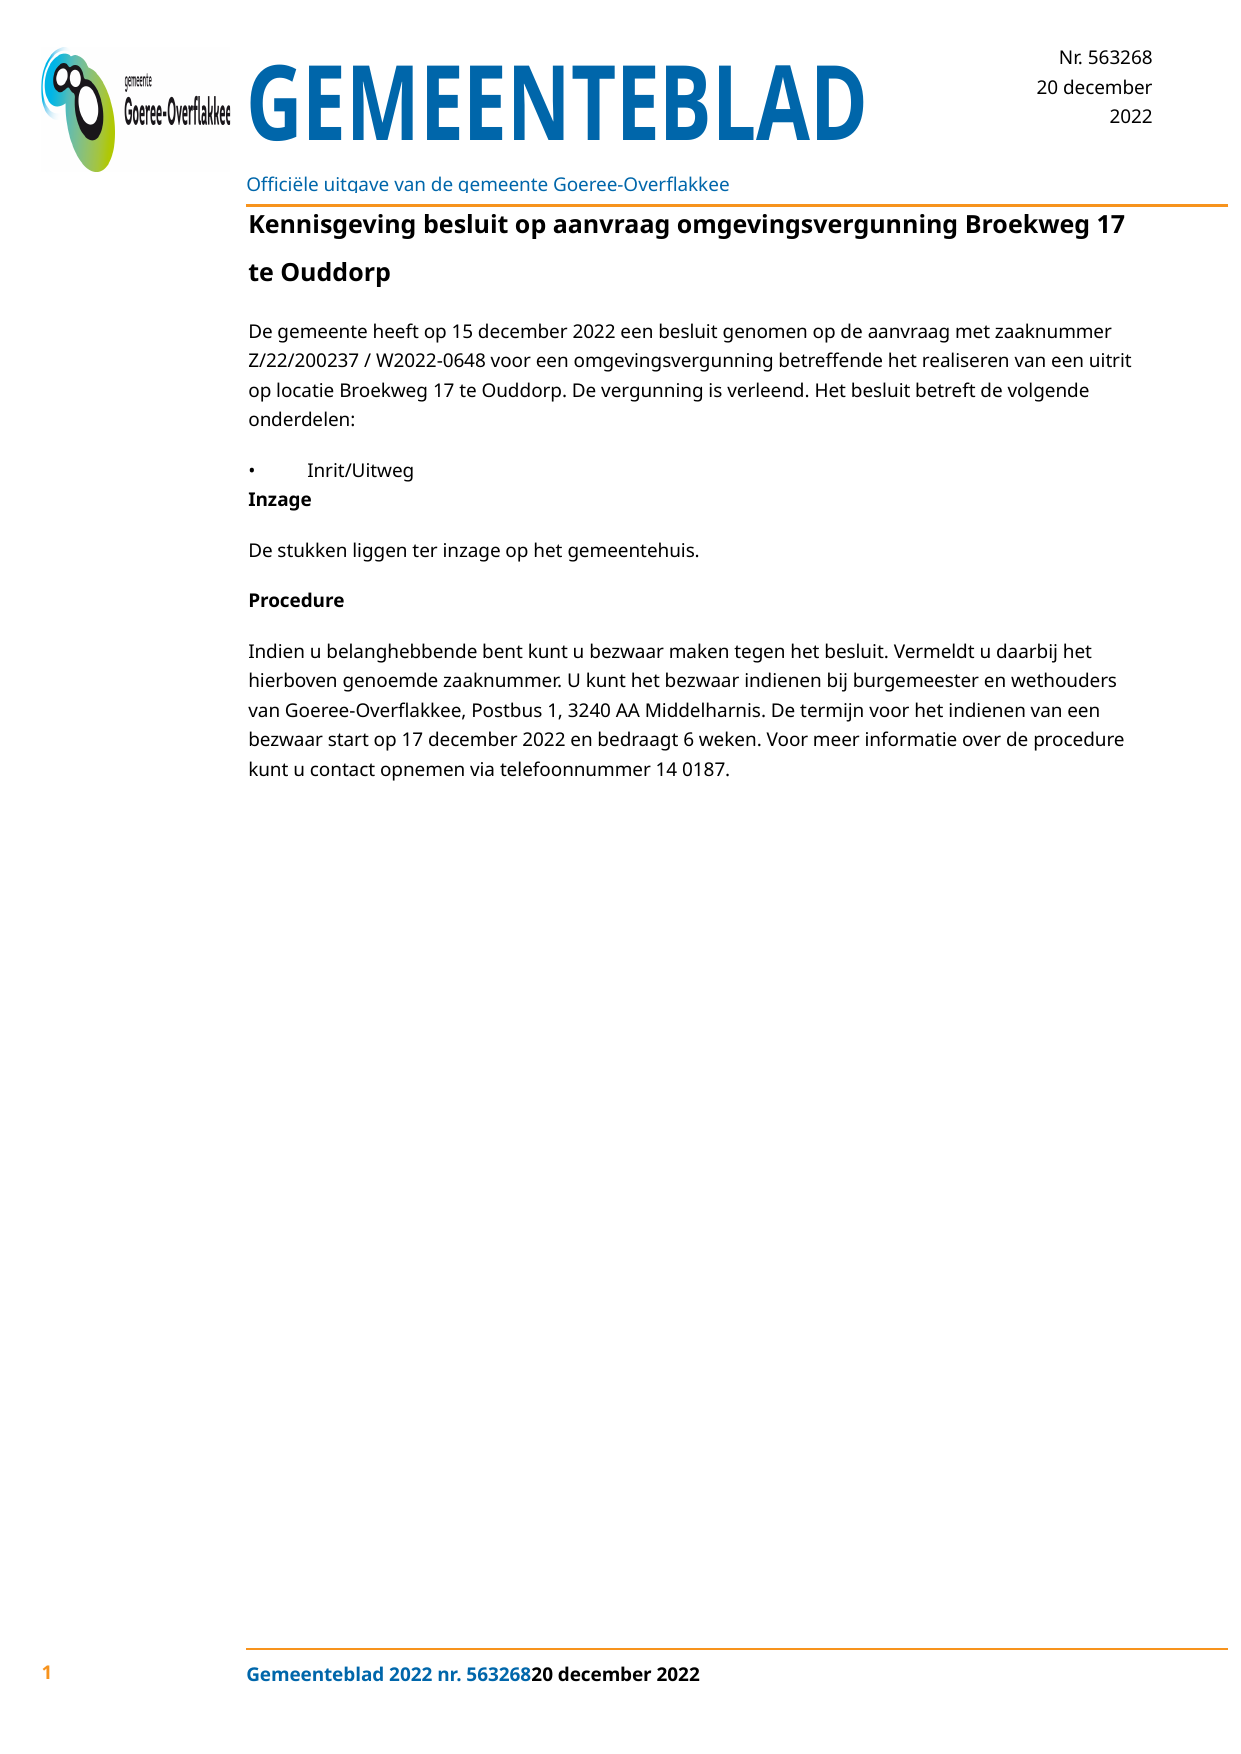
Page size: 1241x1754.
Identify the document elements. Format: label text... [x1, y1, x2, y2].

text De gemeente heeft op 15 december 2022 een besluit genomen op de aanvraag met zaaknummer Z/22/200237 / W2022-0648 voor een omgevingsvergunning betreffende het realiseren van een uitrit op locatie Broekweg 17 te Ouddorp. De vergunning is verleend. Het besluit betreft de volgende onderdelen: [248, 318, 1152, 432]
list Inrit/Uitweg [248, 457, 1152, 483]
text Inzage [248, 487, 1152, 512]
text Indien u belanghebbende bent kunt u bezwaar maken tegen het besluit. Vermeldt u daarbij het hierboven genoemde zaaknummer. U kunt het bezwaar indienen bij burgemeester en wethouders van Goeree-Overflakkee, Postbus 1, 3240 AA Middelharnis. De termijn voor het indienen van een bezwaar start op 17 december 2022 en bedraagt 6 weken. Voor meer informatie over de procedure kunt u contact opnemen via telefoonnummer 14 0187. [248, 638, 1152, 782]
text De stukken liggen ter inzage op het gemeentehuis. [248, 537, 1152, 563]
picture [41, 47, 231, 172]
text Kennisgeving besluit op aanvraag omgevingsvergunning Broekweg 17 te Ouddorp [248, 207, 1152, 288]
text Procedure [248, 587, 1152, 613]
